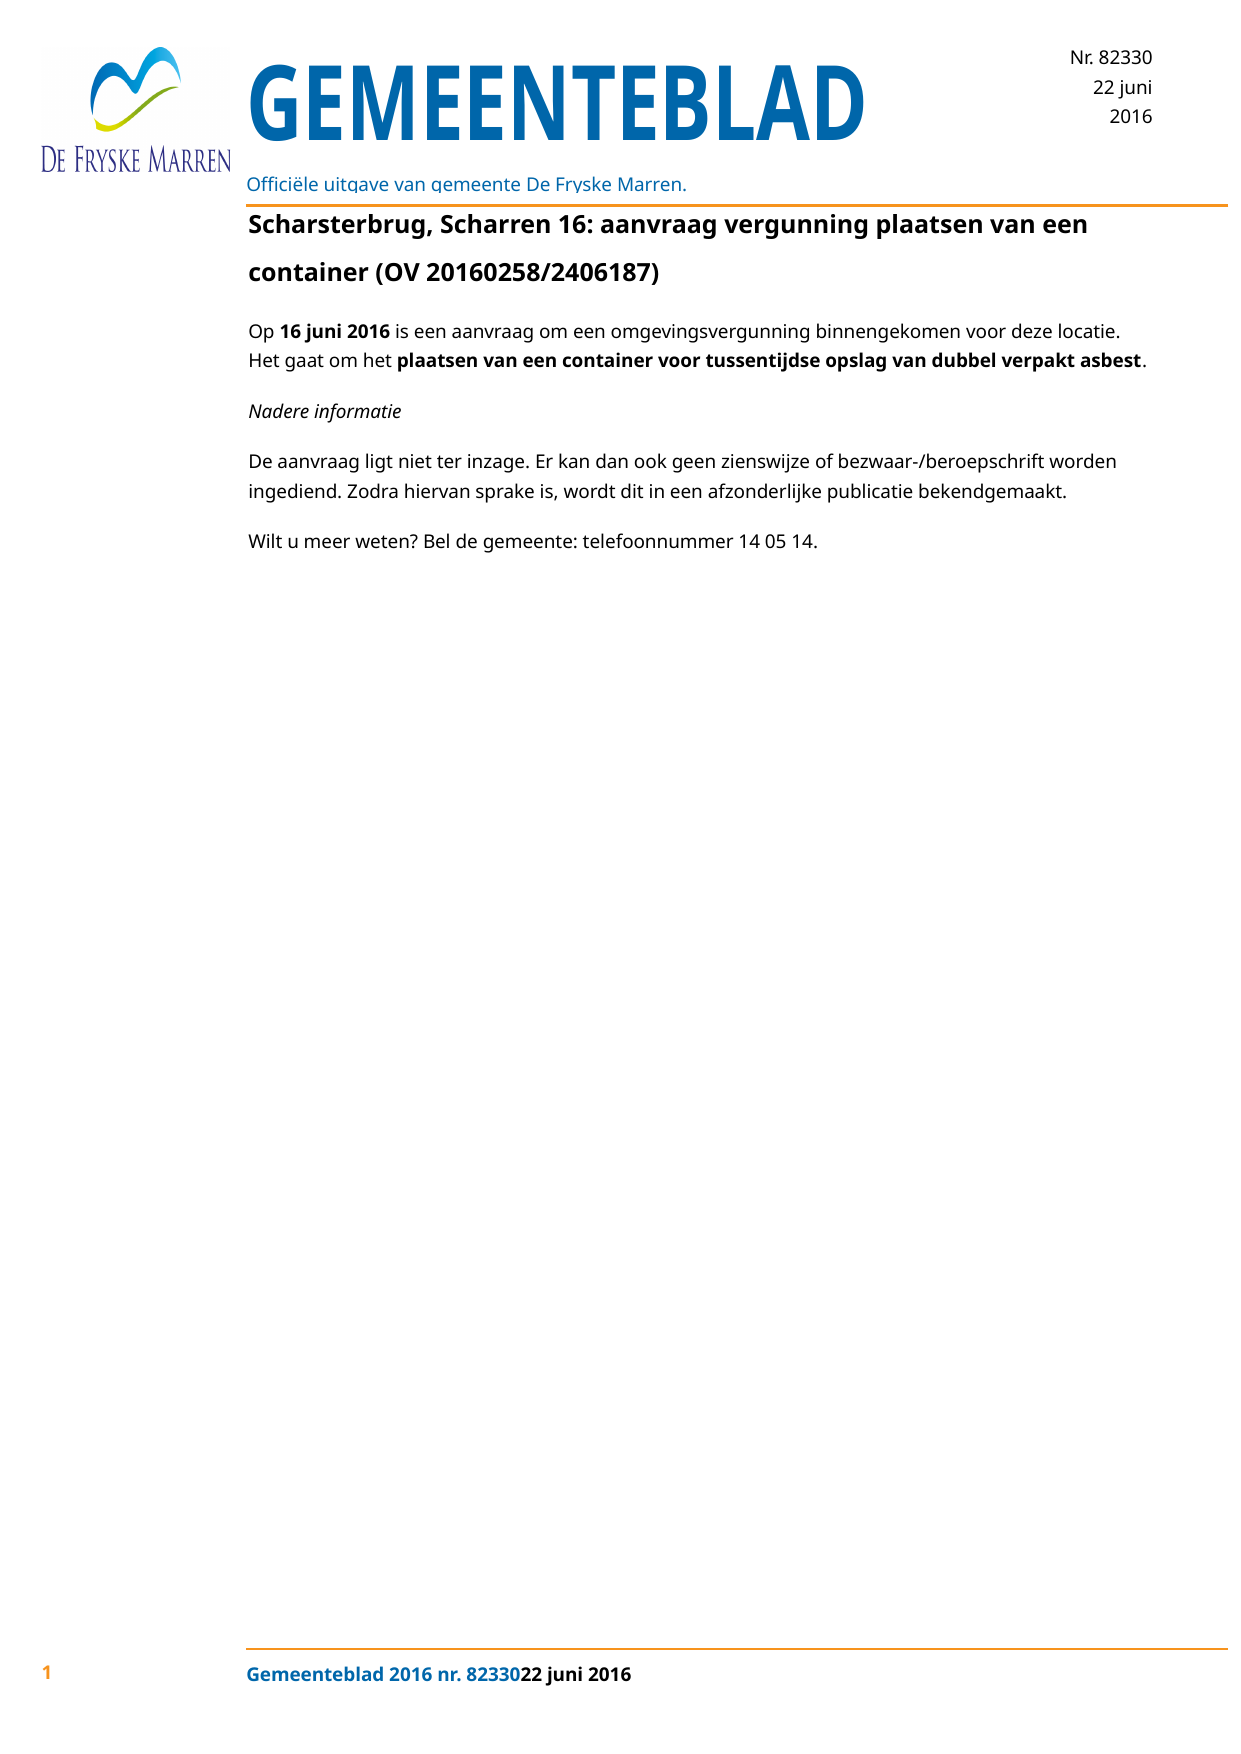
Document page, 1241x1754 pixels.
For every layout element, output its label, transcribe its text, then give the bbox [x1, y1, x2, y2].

text Scharsterbrug, Scharren 16: aanvraag vergunning plaatsen van een container (OV 20160258/2406187) [248, 207, 1152, 288]
text Op 16 juni 2016 is een aanvraag om een omgevingsvergunning binnengekomen voor deze locatie. Het gaat om het plaatsen van een container voor tussentijdse opslag van dubbel verpakt asbest. [248, 318, 1152, 373]
picture [41, 47, 231, 172]
text Nadere informatie [248, 398, 1152, 424]
text De aanvraag ligt niet ter inzage. Er kan dan ook geen zienswijze of bezwaar-/beroepschrift worden ingediend. Zodra hiervan sprake is, wordt dit in een afzonderlijke publicatie bekendgemaakt. [248, 448, 1152, 504]
text Wilt u meer weten? Bel de gemeente: telefoonnummer 14 05 14. [248, 528, 1152, 554]
